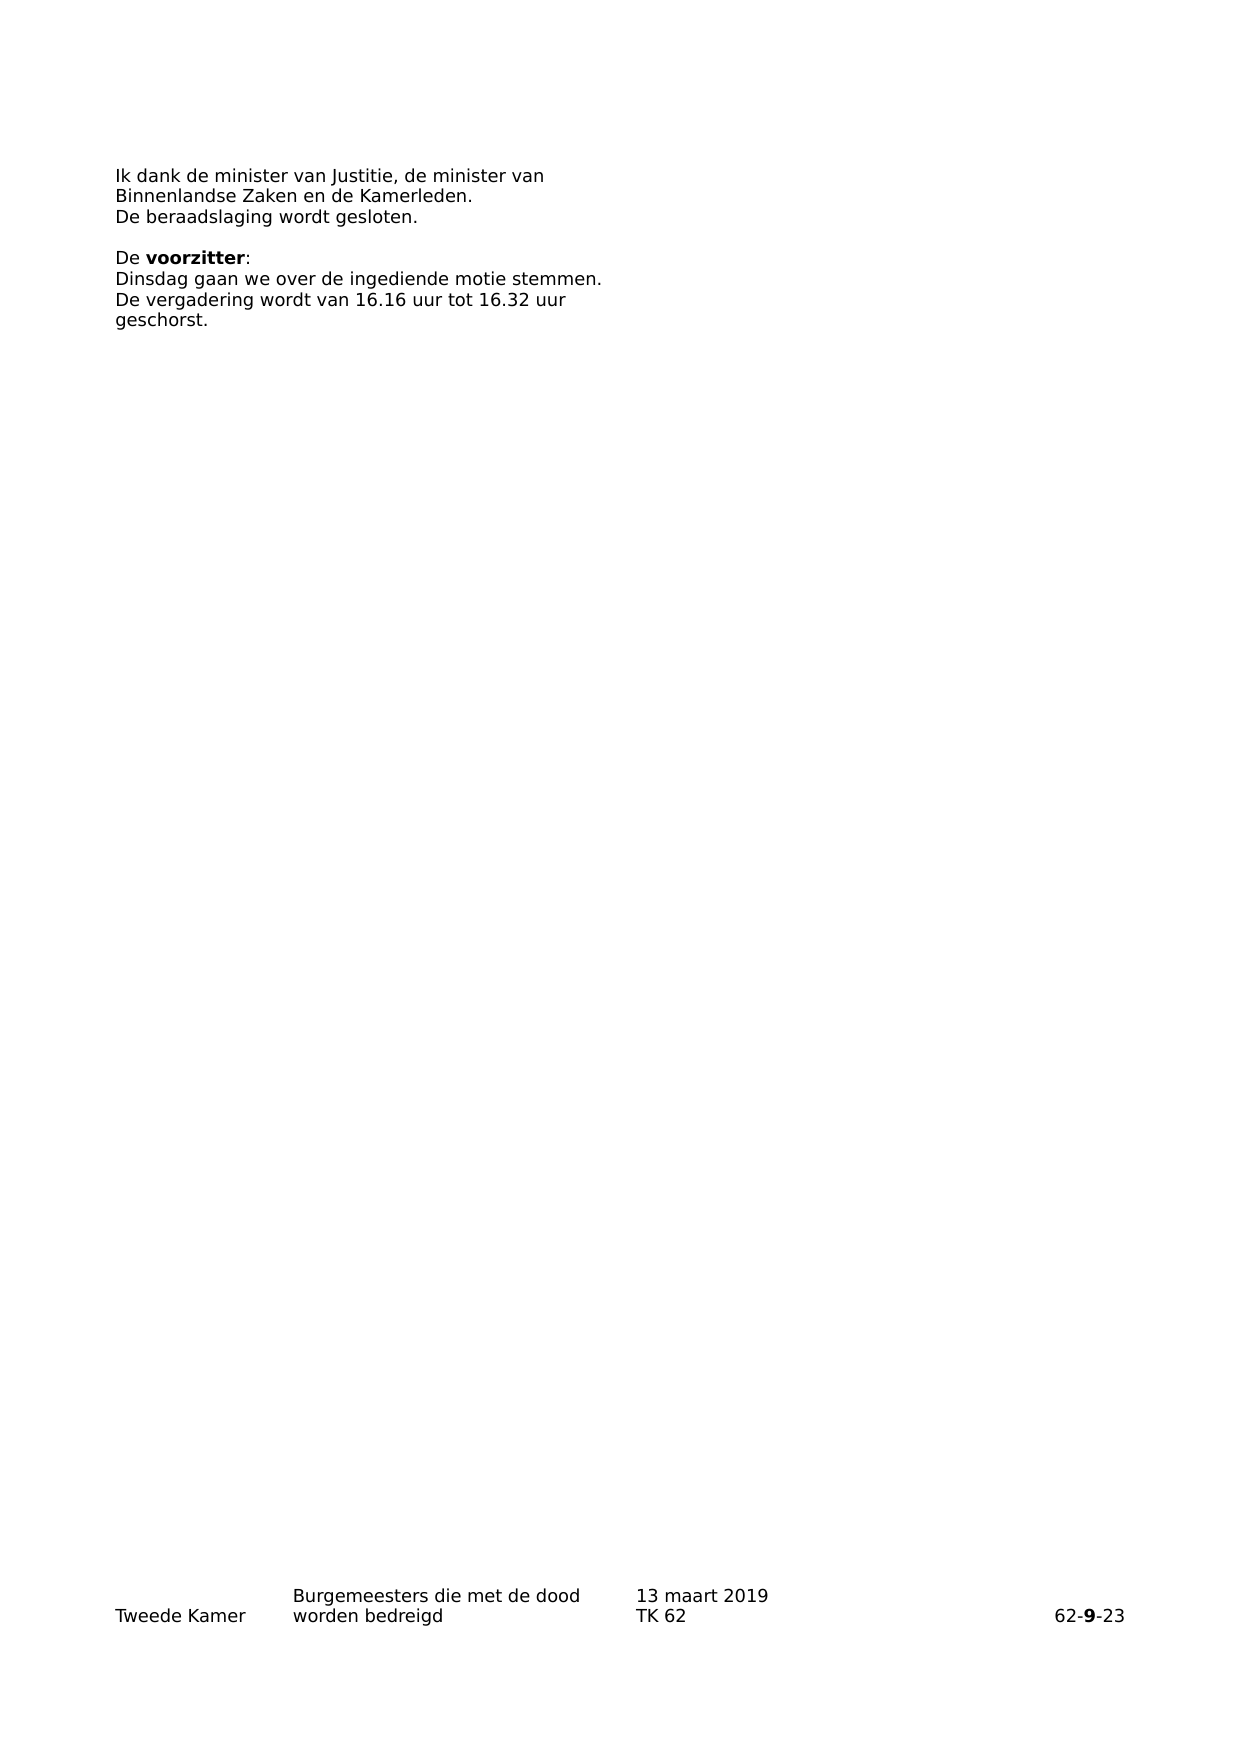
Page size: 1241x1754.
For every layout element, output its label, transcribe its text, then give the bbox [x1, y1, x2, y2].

text Dinsdag gaan we over de ingediende motie stemmen. [115, 268, 605, 289]
text De voorzitter: [115, 248, 605, 268]
text Ik dank de minister van Justitie, de minister van Binnenlandse Zaken en de Kamerleden. [115, 165, 605, 207]
text De beraadslaging wordt gesloten. [115, 207, 605, 228]
text De vergadering wordt van 16.16 uur tot 16.32 uur geschorst. [115, 289, 605, 331]
